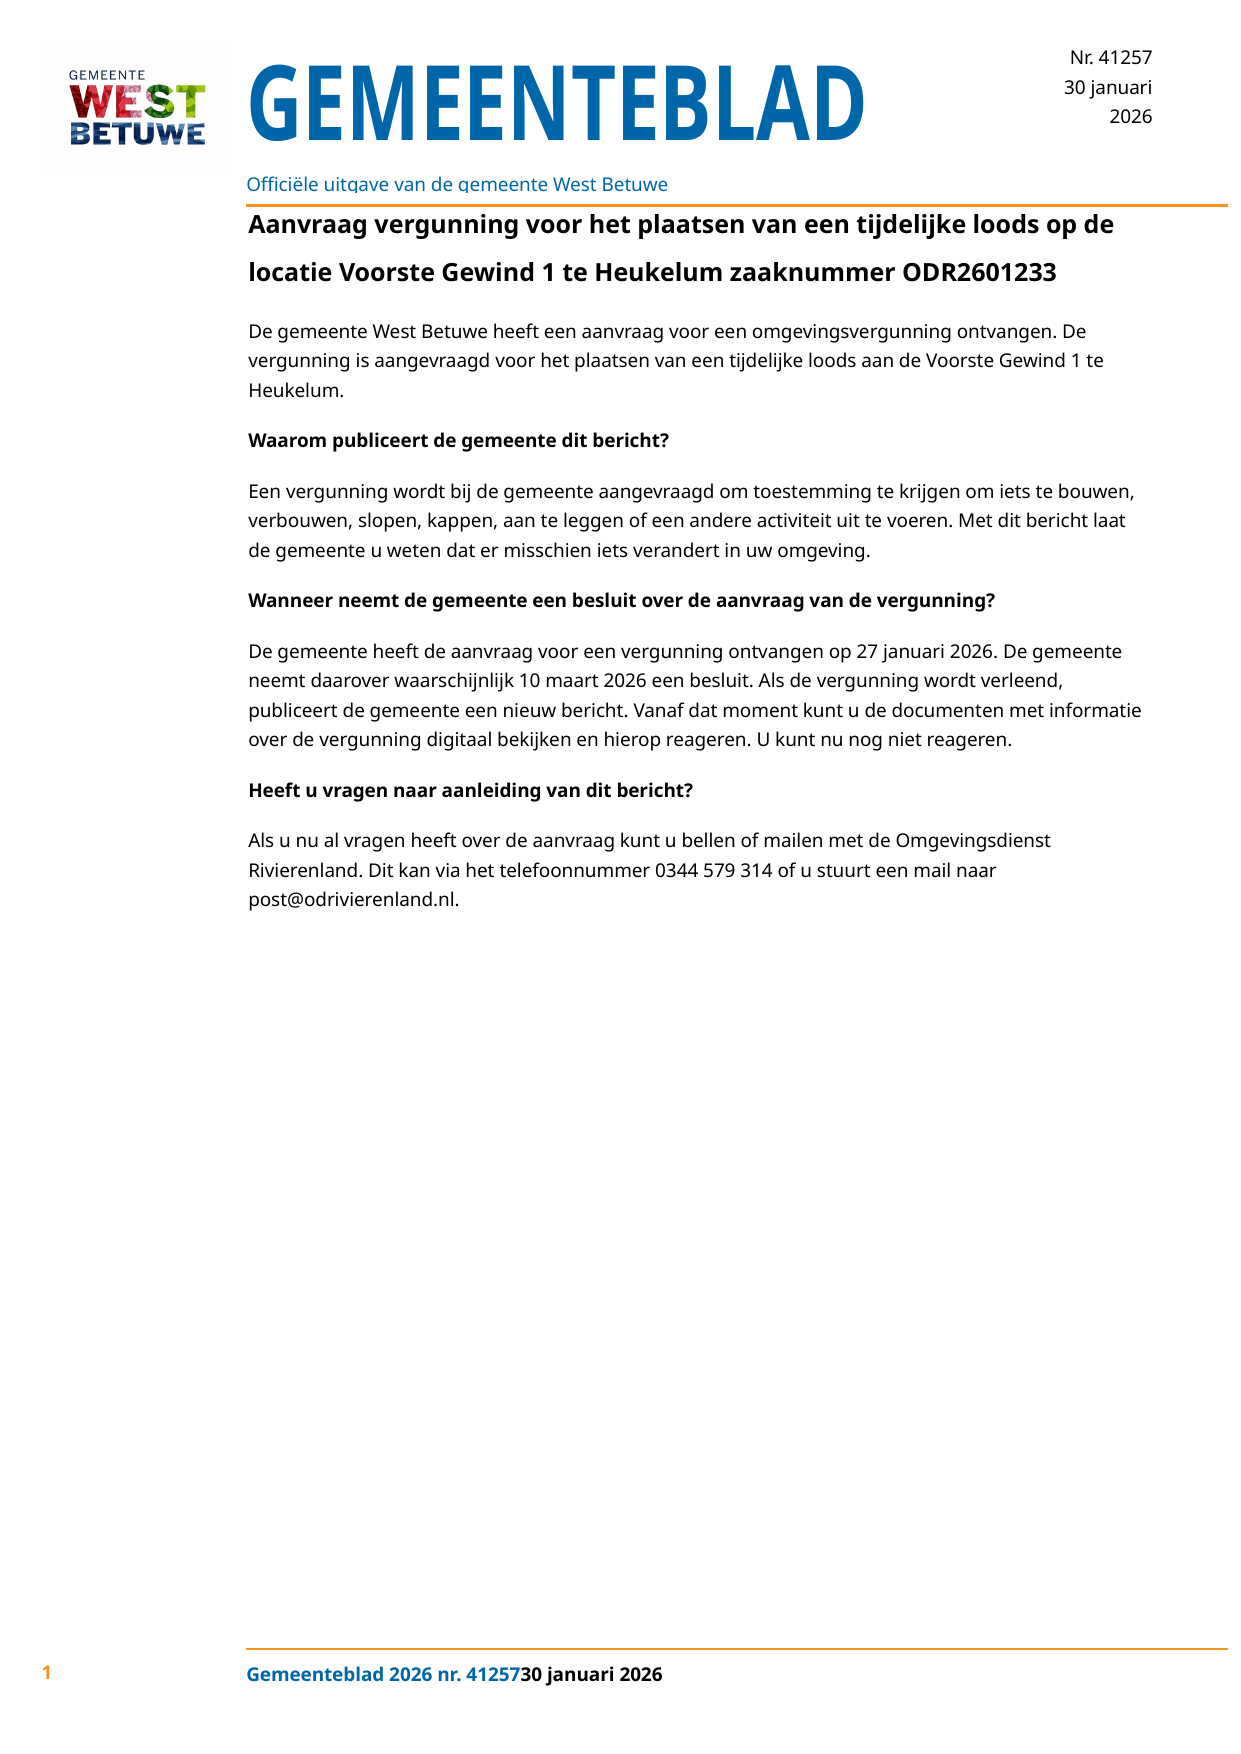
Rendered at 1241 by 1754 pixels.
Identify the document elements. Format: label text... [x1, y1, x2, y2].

text De gemeente West Betuwe heeft een aanvraag voor een omgevingsvergunning ontvangen. De vergunning is aangevraagd voor het plaatsen van een tijdelijke loods aan de Voorste Gewind 1 te Heukelum. [248, 318, 1152, 403]
text De gemeente heeft de aanvraag voor een vergunning ontvangen op 27 januari 2026. De gemeente neemt daarover waarschijnlijk 10 maart 2026 een besluit. Als de vergunning wordt verleend, publiceert de gemeente een nieuw bericht. Vanaf dat moment kunt u de documenten met informatie over de vergunning digitaal bekijken en hierop reageren. U kunt nu nog niet reageren. [248, 638, 1152, 752]
text Wanneer neemt de gemeente een besluit over de aanvraag van de vergunning? [248, 587, 1152, 613]
text Heeft u vragen naar aanleiding van dit bericht? [248, 777, 1152, 803]
text Als u nu al vragen heeft over de aanvraag kunt u bellen of mailen met de Omgevingsdienst Rivierenland. Dit kan via het telefoonnummer 0344 579 314 of u stuurt een mail naar post@odrivierenland.nl. [248, 827, 1152, 912]
picture [41, 47, 231, 172]
text Aanvraag vergunning voor het plaatsen van een tijdelijke loods op de locatie Voorste Gewind 1 te Heukelum zaaknummer ODR2601233 [248, 207, 1152, 288]
text Een vergunning wordt bij de gemeente aangevraagd om toestemming te krijgen om iets te bouwen, verbouwen, slopen, kappen, aan te leggen of een andere activiteit uit te voeren. Met dit bericht laat de gemeente u weten dat er misschien iets verandert in uw omgeving. [248, 478, 1152, 563]
text Waarom publiceert de gemeente dit bericht? [248, 427, 1152, 453]
